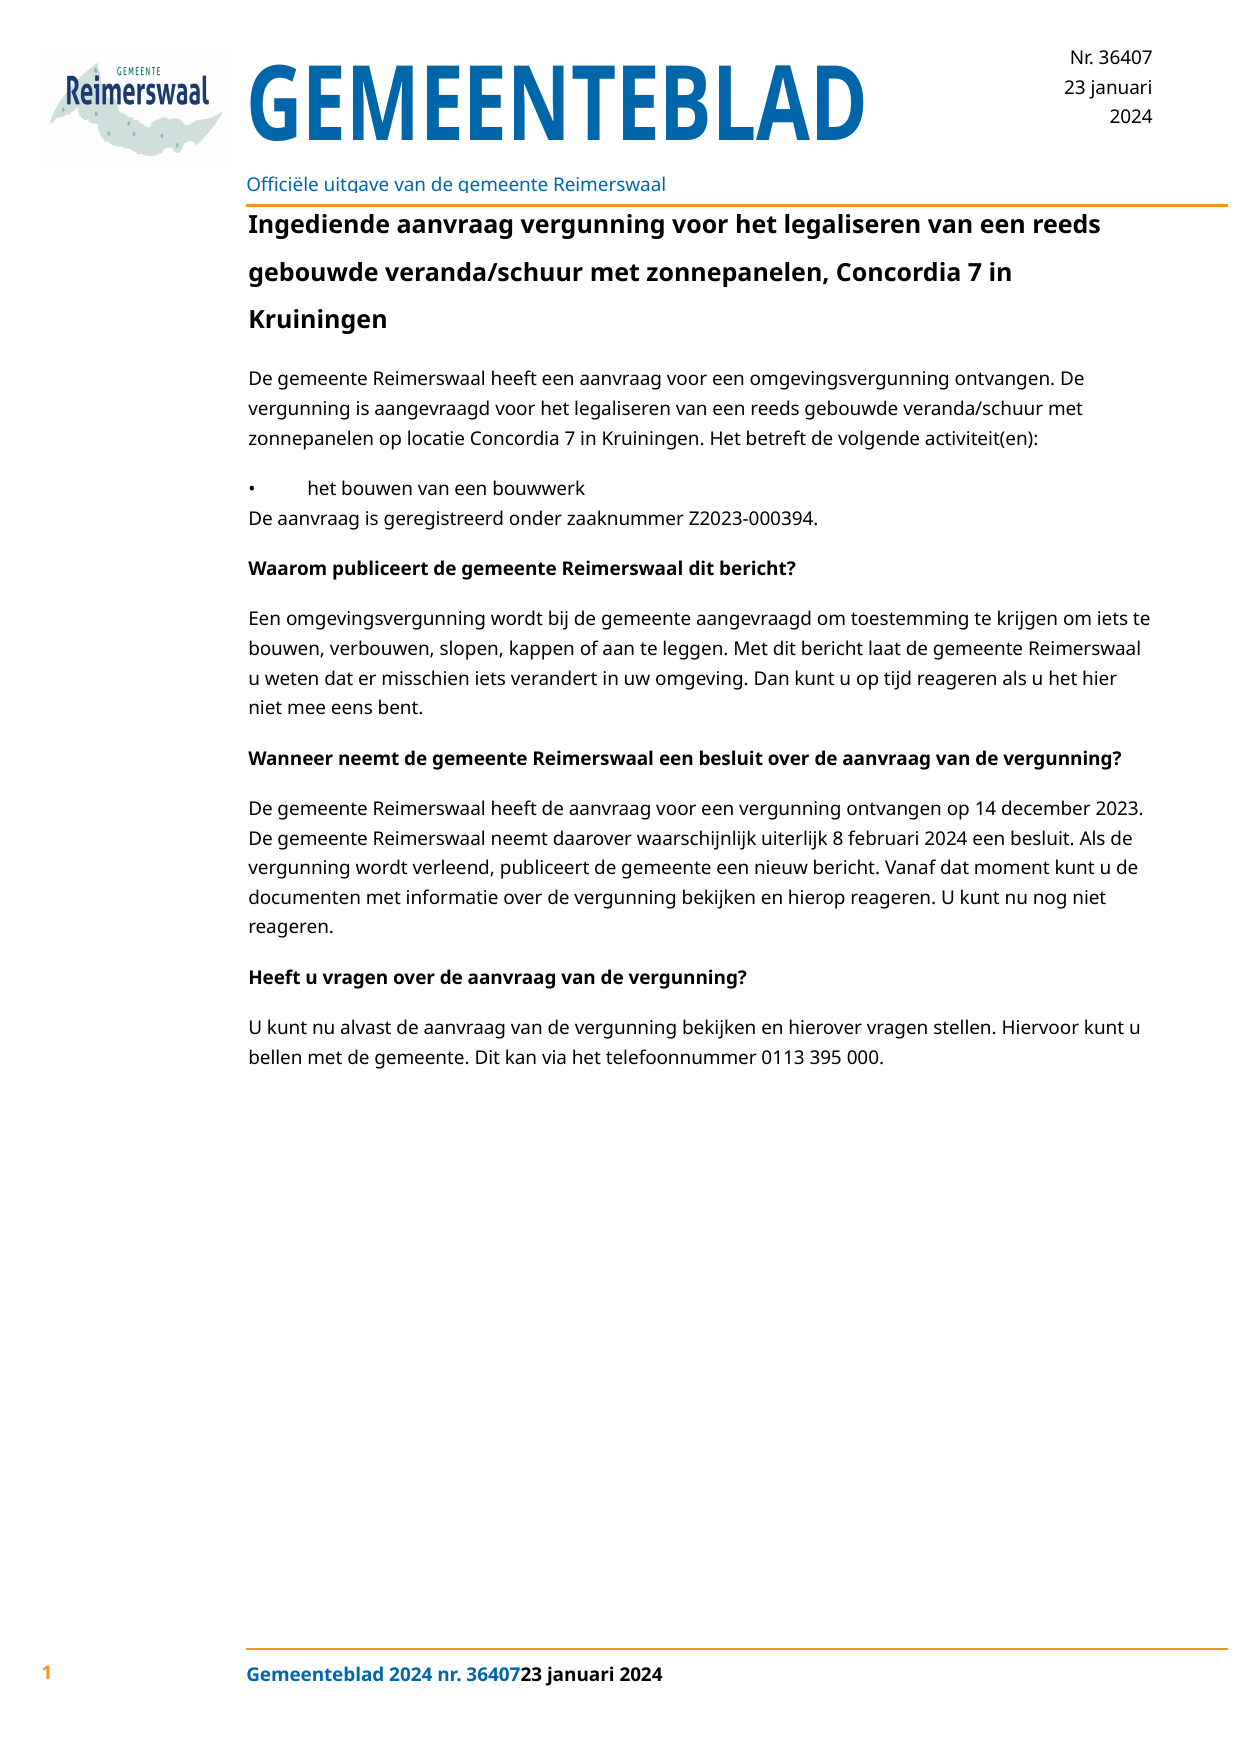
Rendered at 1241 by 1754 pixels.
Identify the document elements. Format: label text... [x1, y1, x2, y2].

text Waarom publiceert de gemeente Reimerswaal dit bericht? [248, 555, 1152, 581]
text U kunt nu alvast de aanvraag van de vergunning bekijken en hierover vragen stellen. Hiervoor kunt u bellen met de gemeente. Dit kan via het telefoonnummer 0113 395 000. [248, 1014, 1152, 1069]
text Heeft u vragen over de aanvraag van de vergunning? [248, 964, 1152, 989]
text Ingediende aanvraag vergunning voor het legaliseren van een reeds gebouwde veranda/schuur met zonnepanelen, Concordia 7 in Kruiningen [248, 207, 1152, 336]
text De gemeente Reimerswaal heeft een aanvraag voor een omgevingsvergunning ontvangen. De vergunning is aangevraagd voor het legaliseren van een reeds gebouwde veranda/schuur met zonnepanelen op locatie Concordia 7 in Kruiningen. Het betreft de volgende activiteit(en): [248, 366, 1152, 450]
list het bouwen van een bouwwerk [248, 475, 1152, 501]
text De aanvraag is geregistreerd onder zaaknummer Z2023-000394. [248, 505, 1152, 530]
text De gemeente Reimerswaal heeft de aanvraag voor een vergunning ontvangen op 14 december 2023. De gemeente Reimerswaal neemt daarover waarschijnlijk uiterlijk 8 februari 2024 een besluit. Als de vergunning wordt verleend, publiceert de gemeente een nieuw bericht. Vanaf dat moment kunt u de documenten met informatie over de vergunning bekijken en hierop reageren. U kunt nu nog niet reageren. [248, 795, 1152, 939]
text Wanneer neemt de gemeente Reimerswaal een besluit over de aanvraag van de vergunning? [248, 745, 1152, 770]
picture [41, 47, 231, 172]
text Een omgevingsvergunning wordt bij de gemeente aangevraagd om toestemming te krijgen om iets te bouwen, verbouwen, slopen, kappen of aan te leggen. Met dit bericht laat de gemeente Reimerswaal u weten dat er misschien iets verandert in uw omgeving. Dan kunt u op tijd reageren als u het hier niet mee eens bent. [248, 606, 1152, 720]
